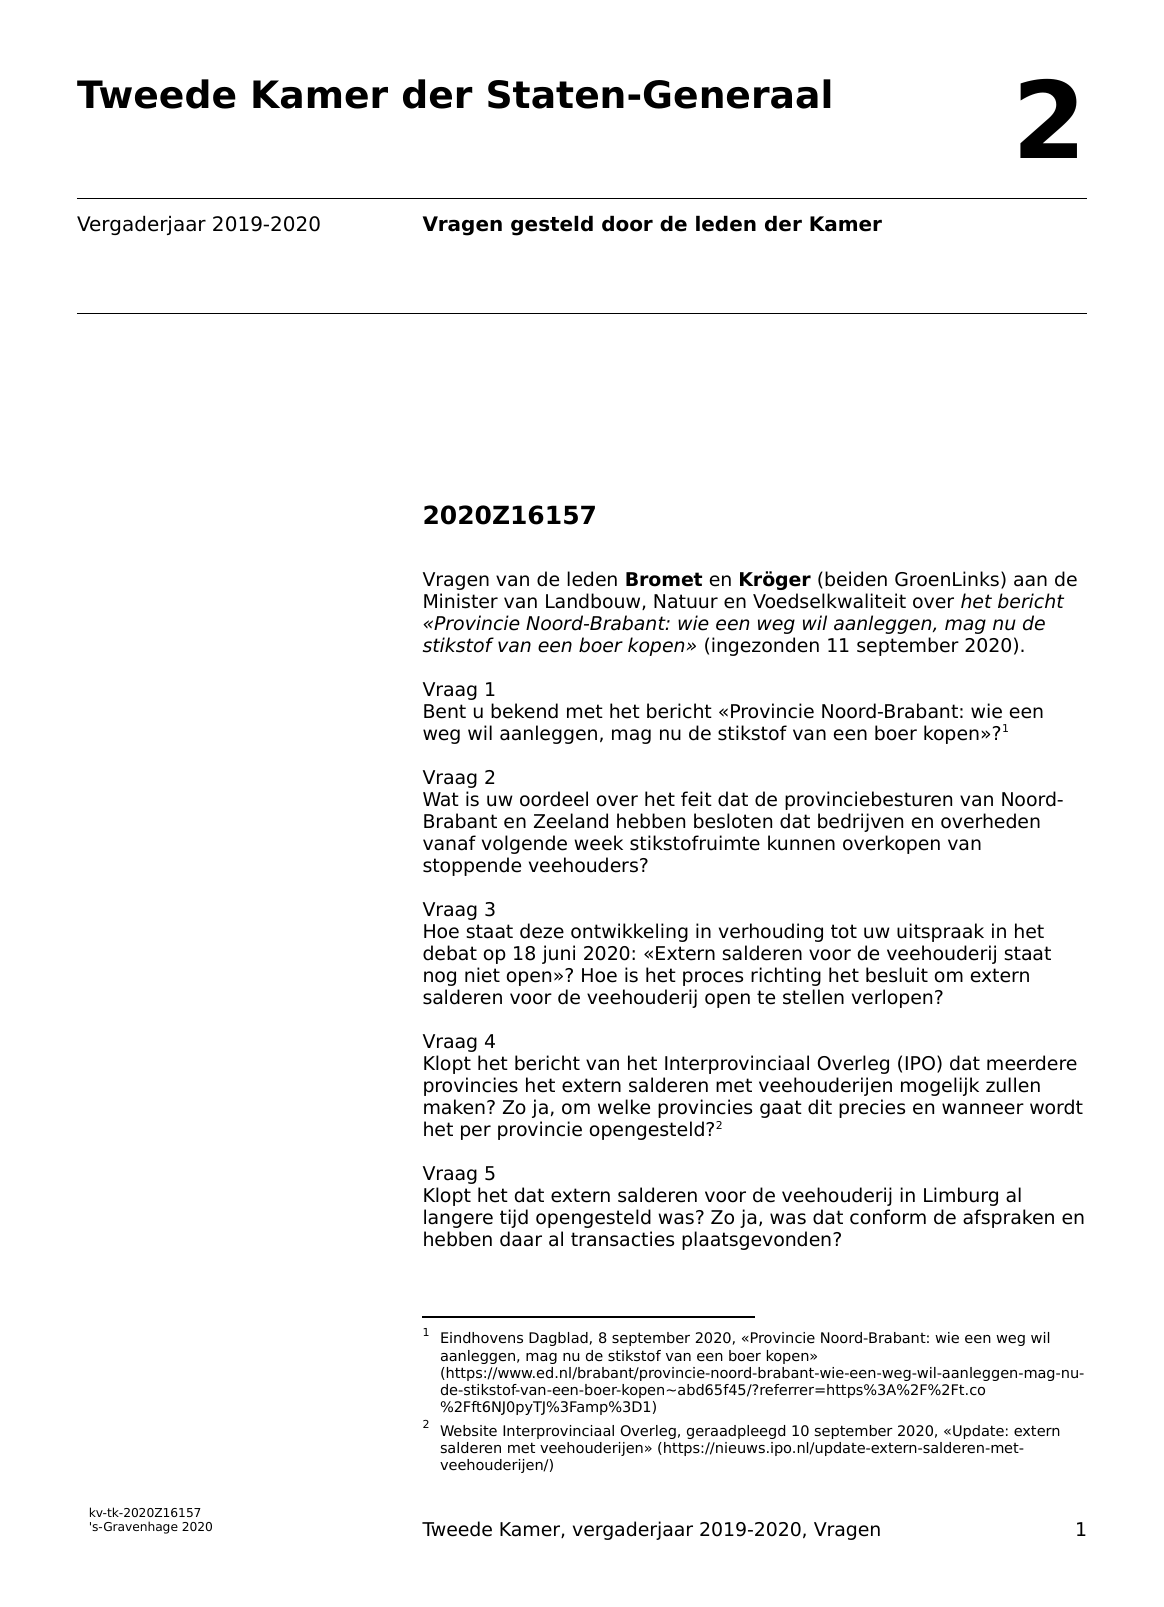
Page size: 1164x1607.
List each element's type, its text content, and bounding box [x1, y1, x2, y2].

text Vraag 5 [422, 1163, 1087, 1185]
text Wat is uw oordeel over het feit dat de provinciebesturen van Noord-Brabant en Zeeland hebben besloten dat bedrijven en overheden vanaf volgende week stikstofruimte kunnen overkopen van stoppende veehouders? [422, 789, 1087, 877]
text Eindhovens Dagblad, 8 september 2020, «Provincie Noord-Brabant: wie een weg wil aanleggen, mag nu de stikstof van een boer kopen» (https://www.ed.nl/brabant/provincie-noord-brabant-wie-een-weg-wil-aanleggen-mag-nu-de-stikstof-van-een-boer-kopen~abd65f45/?referrer=https%3A%2F%2Ft.co%2Fft6NJ0pyTJ%3Famp%3D1) [422, 1326, 1087, 1416]
text Bent u bekend met het bericht «Provincie Noord-Brabant: wie een weg wil aanleggen, mag nu de stikstof van een boer kopen»? [422, 701, 1087, 745]
table_header 2 [886, 59, 1087, 198]
table_cell Vragen gesteld door de leden der Kamer [422, 199, 1087, 313]
text Vraag 4 [422, 1031, 1087, 1053]
text Website Interprovinciaal Overleg, geraadpleegd 10 september 2020, «Update: extern salderen met veehouderijen» (https://nieuws.ipo.nl/update-extern-salderen-met-veehouderijen/) [422, 1418, 1087, 1474]
text 2020Z16157 [422, 501, 1087, 531]
text kv-tk-2020Z16157 [88, 1506, 323, 1520]
text Vraag 3 [422, 899, 1087, 921]
table_cell Vergaderjaar 2019-2020 [77, 199, 422, 313]
text Klopt het dat extern salderen voor de veehouderij in Limburg al langere tijd opengesteld was? Zo ja, was dat conform de afspraken en hebben daar al transacties plaatsgevonden? [422, 1185, 1087, 1251]
text Hoe staat deze ontwikkeling in verhouding tot uw uitspraak in het debat op 18 juni 2020: «Extern salderen voor de veehouderij staat nog niet open»? Hoe is het proces richting het besluit om extern salderen voor de veehouderij open te stellen verlopen? [422, 921, 1087, 1009]
text Vraag 1 [422, 679, 1087, 701]
text Klopt het bericht van het Interprovinciaal Overleg (IPO) dat meerdere provincies het extern salderen met veehouderijen mogelijk zullen maken? Zo ja, om welke provincies gaat dit precies en wanneer wordt het per provincie opengesteld? [422, 1053, 1087, 1141]
table_header Tweede Kamer der Staten-Generaal [77, 59, 886, 198]
text Vraag 2 [422, 767, 1087, 789]
text Vragen van de leden Bromet en Kröger (beiden GroenLinks) aan de Minister van Landbouw, Natuur en Voedselkwaliteit over het bericht «Provincie Noord-Brabant: wie een weg wil aanleggen, mag nu de stikstof van een boer kopen» (ingezonden 11 september 2020). [422, 569, 1087, 657]
text 's-Gravenhage 2020 [88, 1520, 323, 1534]
